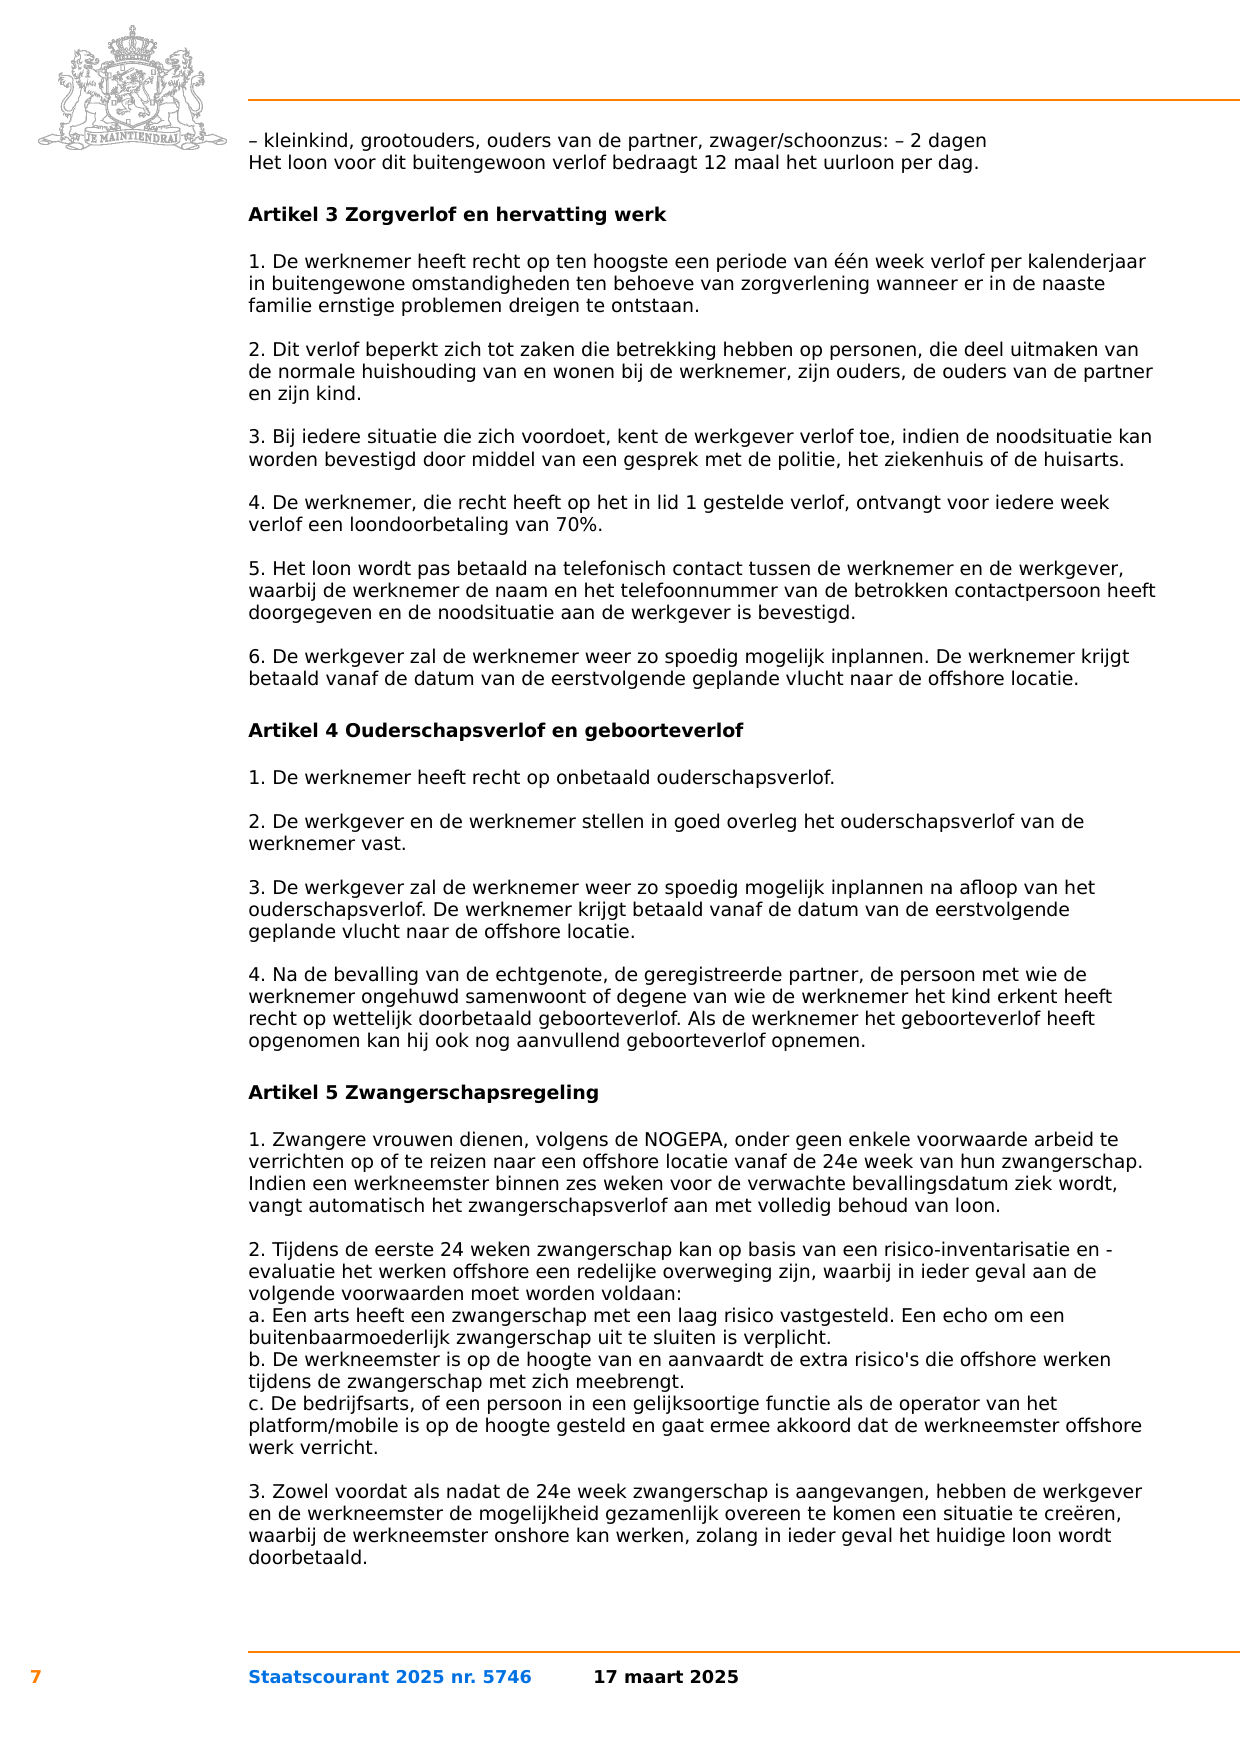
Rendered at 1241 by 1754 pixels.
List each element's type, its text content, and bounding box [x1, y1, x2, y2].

text 2. De werkgever en de werknemer stellen in goed overleg het ouderschapsverlof van de werknemer vast. [248, 811, 1163, 855]
text 3. Zowel voordat als nadat de 24e week zwangerschap is aangevangen, hebben de werkgever en de werkneemster de mogelijkheid gezamenlijk overeen te komen een situatie te creëren, waarbij de werkneemster onshore kan werken, zolang in ieder geval het huidige loon wordt doorbetaald. [248, 1481, 1163, 1569]
text 1. Zwangere vrouwen dienen, volgens de NOGEPA, onder geen enkele voorwaarde arbeid te verrichten op of te reizen naar een offshore locatie vanaf de 24e week van hun zwangerschap. Indien een werkneemster binnen zes weken voor de verwachte bevallingsdatum ziek wordt, vangt automatisch het zwangerschapsverlof aan met volledig behoud van loon. [248, 1129, 1163, 1217]
text 2. Tijdens de eerste 24 weken zwangerschap kan op basis van een risico-inventarisatie en -evaluatie het werken offshore een redelijke overweging zijn, waarbij in ieder geval aan de volgende voorwaarden moet worden voldaan: [248, 1239, 1163, 1305]
subtitle Artikel 3 Zorgverlof en hervatting werk [248, 204, 1163, 226]
text a. Een arts heeft een zwangerschap met een laag risico vastgesteld. Een echo om een buitenbaarmoederlijk zwangerschap uit te sluiten is verplicht. [248, 1305, 1163, 1349]
text 4. Na de bevalling van de echtgenote, de geregistreerde partner, de persoon met wie de werknemer ongehuwd samenwoont of degene van wie de werknemer het kind erkent heeft recht op wettelijk doorbetaald geboorteverlof. Als de werknemer het geboorteverlof heeft opgenomen kan hij ook nog aanvullend geboorteverlof opnemen. [248, 964, 1163, 1052]
text 2. Dit verlof beperkt zich tot zaken die betrekking hebben op personen, die deel uitmaken van de normale huishouding van en wonen bij de werknemer, zijn ouders, de ouders van de partner en zijn kind. [248, 339, 1163, 404]
text 3. De werkgever zal de werknemer weer zo spoedig mogelijk inplannen na afloop van het ouderschapsverlof. De werknemer krijgt betaald vanaf de datum van de eerstvolgende geplande vlucht naar de offshore locatie. [248, 877, 1163, 942]
text b. De werkneemster is op de hoogte van en aanvaardt de extra risico's die offshore werken tijdens de zwangerschap met zich meebrengt. [248, 1349, 1163, 1393]
text 4. De werknemer, die recht heeft op het in lid 1 gestelde verlof, ontvangt voor iedere week verlof een loondoorbetaling van 70%. [248, 492, 1163, 536]
text 1. De werknemer heeft recht op onbetaald ouderschapsverlof. [248, 767, 1163, 789]
subtitle Artikel 5 Zwangerschapsregeling [248, 1082, 1163, 1104]
text Het loon voor dit buitengewoon verlof bedraagt 12 maal het uurloon per dag. [248, 152, 1163, 174]
subtitle Artikel 4 Ouderschapsverlof en geboorteverlof [248, 720, 1163, 742]
picture [38, 25, 227, 150]
text 3. Bij iedere situatie die zich voordoet, kent de werkgever verlof toe, indien de noodsituatie kan worden bevestigd door middel van een gesprek met de politie, het ziekenhuis of de huisarts. [248, 426, 1163, 470]
text 6. De werkgever zal de werknemer weer zo spoedig mogelijk inplannen. De werknemer krijgt betaald vanaf de datum van de eerstvolgende geplande vlucht naar de offshore locatie. [248, 646, 1163, 690]
text – kleinkind, grootouders, ouders van de partner, zwager/schoonzus: – 2 dagen [248, 130, 1163, 152]
text c. De bedrijfsarts, of een persoon in een gelijksoortige functie als de operator van het platform/mobile is op de hoogte gesteld en gaat ermee akkoord dat de werkneemster offshore werk verricht. [248, 1393, 1163, 1459]
text 1. De werknemer heeft recht op ten hoogste een periode van één week verlof per kalenderjaar in buitengewone omstandigheden ten behoeve van zorgverlening wanneer er in de naaste familie ernstige problemen dreigen te ontstaan. [248, 251, 1163, 317]
text 5. Het loon wordt pas betaald na telefonisch contact tussen de werknemer en de werkgever, waarbij de werknemer de naam en het telefoonnummer van de betrokken contactpersoon heeft doorgegeven en de noodsituatie aan de werkgever is bevestigd. [248, 558, 1163, 624]
